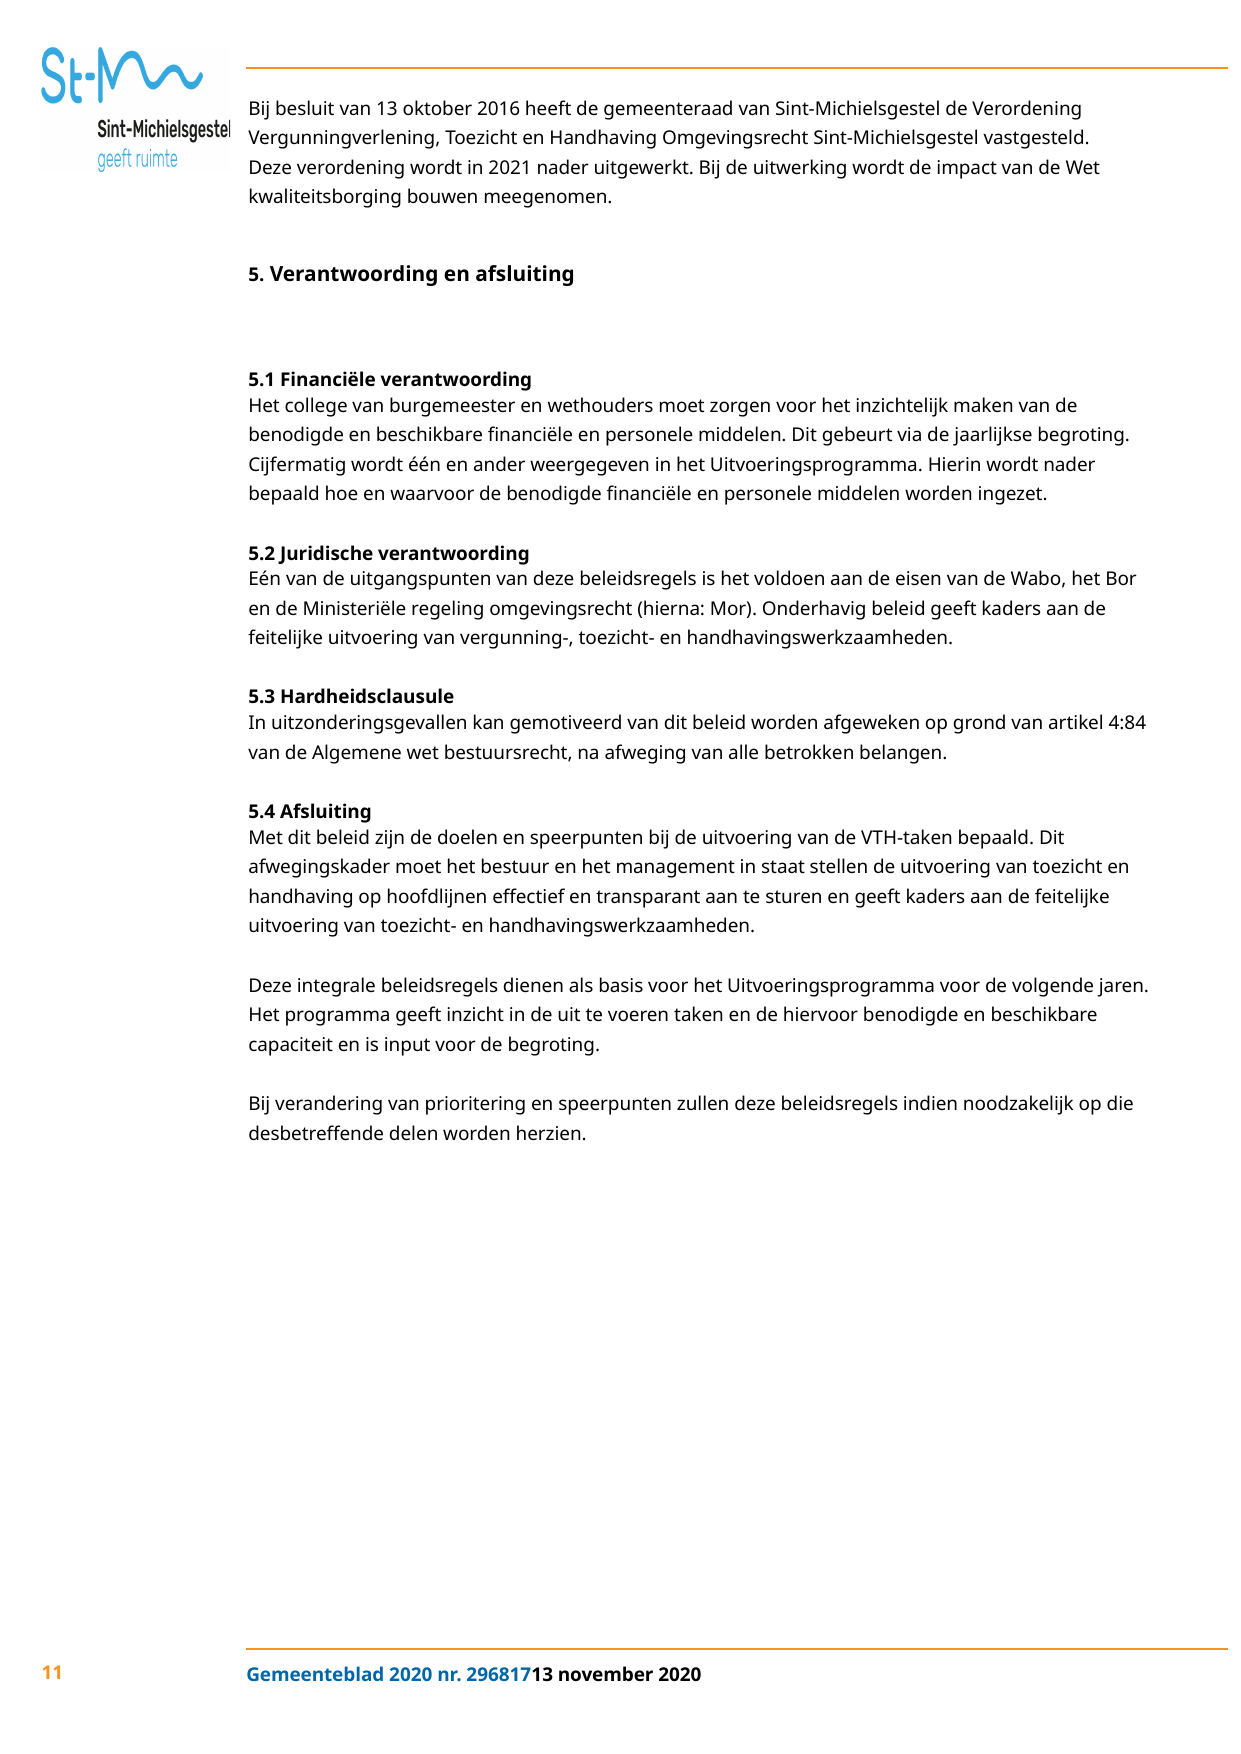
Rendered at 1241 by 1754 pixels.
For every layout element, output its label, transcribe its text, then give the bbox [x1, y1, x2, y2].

text 5.1 Financiële verantwoording [248, 366, 1152, 392]
text Bij besluit van 13 oktober 2016 heeft de gemeenteraad van Sint-Michielsgestel de Verordening Vergunningverlening, Toezicht en Handhaving Omgevingsrecht Sint-Michielsgestel vastgesteld. [248, 95, 1152, 150]
text Het college van burgemeester en wethouders moet zorgen voor het inzichtelijk maken van de benodigde en beschikbare financiële en personele middelen. Dit gebeurt via de jaarlijkse begroting. [248, 392, 1152, 447]
text 5.4 Afsluiting [248, 798, 1152, 824]
text Eén van de uitgangspunten van deze beleidsregels is het voldoen aan de eisen van de Wabo, het Bor en de Ministeriële regeling omgevingsrecht (hierna: Mor). Onderhavig beleid geeft kaders aan de feitelijke uitvoering van vergunning-, toezicht- en handhavingswerkzaamheden. [248, 565, 1152, 650]
text Bij verandering van prioritering en speerpunten zullen deze beleidsregels indien noodzakelijk op die desbetreffende delen worden herzien. [248, 1090, 1152, 1146]
text Met dit beleid zijn de doelen en speerpunten bij de uitvoering van de VTH-taken bepaald. Dit afwegingskader moet het bestuur en het management in staat stellen de uitvoering van toezicht en handhaving op hoofdlijnen effectief en transparant aan te sturen en geeft kaders aan de feitelijke uitvoering van toezicht- en handhavingswerkzaamheden. [248, 824, 1152, 938]
text In uitzonderingsgevallen kan gemotiveerd van dit beleid worden afgeweken op grond van artikel 4:84 van de Algemene wet bestuursrecht, na afweging van alle betrokken belangen. [248, 709, 1152, 765]
text 5. Verantwoording en afsluiting [248, 259, 1152, 287]
text Cijfermatig wordt één en ander weergegeven in het Uitvoeringsprogramma. Hierin wordt nader bepaald hoe en waarvoor de benodigde financiële en personele middelen worden ingezet. [248, 451, 1152, 506]
picture [41, 47, 231, 172]
text 5.3 Hardheidsclausule [248, 684, 1152, 709]
text 5.2 Juridische verantwoording [248, 540, 1152, 565]
text Deze integrale beleidsregels dienen als basis voor het Uitvoeringsprogramma voor de volgende jaren. Het programma geeft inzicht in de uit te voeren taken en de hiervoor benodigde en beschikbare capaciteit en is input voor de begroting. [248, 972, 1152, 1057]
text Deze verordening wordt in 2021 nader uitgewerkt. Bij de uitwerking wordt de impact van de Wet kwaliteitsborging bouwen meegenomen. [248, 154, 1152, 209]
